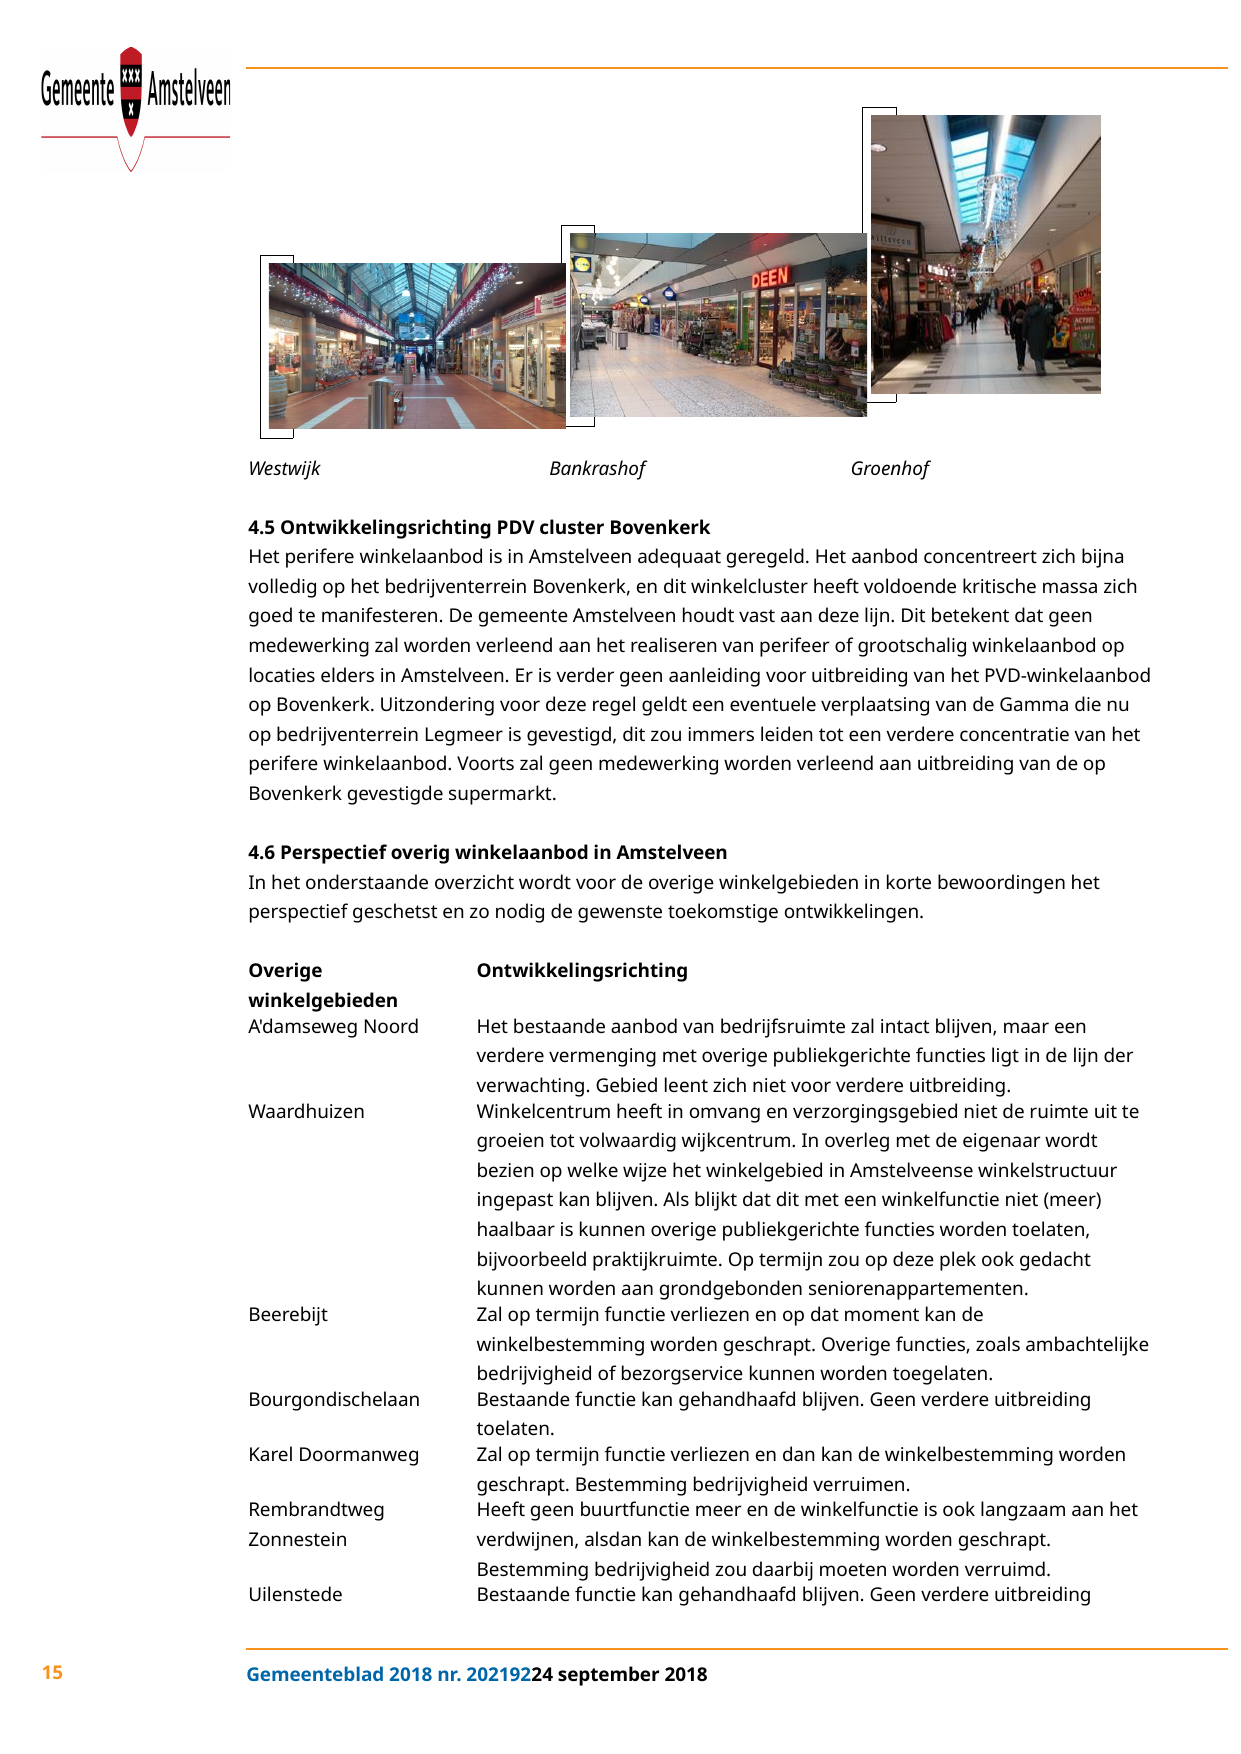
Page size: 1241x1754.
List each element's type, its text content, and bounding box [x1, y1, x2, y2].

table_header [562, 226, 594, 426]
table_header [549, 417, 850, 455]
table_cell Heeft geen buurtfunctie meer en de winkelfunctie is ook langzaam aan het verdwijnen, alsdan kan de winkelbestemming worden geschrapt. Bestemming bedrijvigheid zou daarbij moeten worden verruimd. [476, 1497, 1152, 1582]
table_cell Winkelcentrum heeft in omvang en verzorgingsgebied niet de ruimte uit te groeien tot volwaardig wijkcentrum. In overleg met de eigenaar wordt bezien op welke wijze het winkelgebied in Amstelveense winkelstructuur ingepast kan blijven. Als blijkt dat dit met een winkelfunctie niet (meer) haalbaar is kunnen overige publiekgerichte functies worden toelaten, bijvoorbeeld praktijkruimte. Op termijn zou op deze plek ook gedacht kunnen worden aan grondgebonden seniorenappartementen. [476, 1098, 1152, 1301]
table_cell Beerebijt [248, 1301, 476, 1386]
text Het perifere winkelaanbod is in Amstelveen adequaat geregeld. Het aanbod concentreert zich bijna volledig op het bedrijventerrein Bovenkerk, en dit winkelcluster heeft voldoende kritische massa zich goed te manifesteren. De gemeente Amstelveen houdt vast aan deze lijn. Dit betekent dat geen medewerking zal worden verleend aan het realiseren van perifeer of grootschalig winkelaanbod op locaties elders in Amstelveen. Er is verder geen aanleiding voor uitbreiding van het PVD-winkelaanbod op Bovenkerk. Uitzondering voor deze regel geldt een eventuele verplaatsing van de Gamma die nu op bedrijventerrein Legmeer is gevestigd, dit zou immers leiden tot een verdere concentratie van het perifere winkelaanbod. Voorts zal geen medewerking worden verleend aan uitbreiding van de op Bovenkerk gevestigde supermarkt. [248, 543, 1152, 806]
picture [268, 263, 566, 429]
table_cell Zal op termijn functie verliezen en dan kan de winkelbestemming worden geschrapt. Bestemming bedrijvigheid verruimen. [476, 1441, 1152, 1497]
table_header Overige winkelgebieden [248, 958, 476, 1013]
table_cell Groenhof [850, 455, 1152, 481]
table_header [261, 256, 293, 263]
table_cell Uilenstede [248, 1582, 476, 1607]
table_cell Karel Doormanweg [248, 1441, 476, 1497]
table_cell Bankrashof [549, 455, 850, 481]
table_header [549, 95, 850, 263]
text 4.5 Ontwikkelingsrichting PDV cluster Bovenkerk [248, 514, 1152, 539]
table_cell Westwijk [248, 455, 549, 481]
picture [871, 115, 1101, 394]
table_cell Het bestaande aanbod van bedrijfsruimte zal intact blijven, maar een verdere vermenging met overige publiekgerichte functies ligt in de lijn der verwachting. Gebied leent zich niet voor verdere uitbreiding. [476, 1013, 1152, 1098]
text In het onderstaande overzicht wordt voor de overige winkelgebieden in korte bewoordingen het perspectief geschetst en zo nodig de gewenste toekomstige ontwikkelingen. [248, 869, 1152, 924]
table_cell Bestaande functie kan gehandhaafd blijven. Geen verdere uitbreiding [476, 1582, 1152, 1607]
table_header [850, 95, 1152, 455]
table_cell Zal op termijn functie verliezen en op dat moment kan de winkelbestemming worden geschrapt. Overige functies, zoals ambachtelijke bedrijvigheid of bezorgservice kunnen worden toegelaten. [476, 1301, 1152, 1386]
table_cell Bourgondischelaan [248, 1386, 476, 1441]
table_cell A'damseweg Noord [248, 1013, 476, 1098]
table_header [261, 264, 293, 438]
table_cell Waardhuizen [248, 1098, 476, 1301]
table_header Ontwikkelingsrichting [476, 958, 1152, 1013]
picture [570, 233, 868, 417]
table_cell Bestaande functie kan gehandhaafd blijven. Geen verdere uitbreiding toelaten. [476, 1386, 1152, 1441]
text 4.6 Perspectief overig winkelaanbod in Amstelveen [248, 839, 1152, 865]
table_header [248, 95, 549, 263]
table_cell Rembrandtweg Zonnestein [248, 1497, 476, 1582]
picture [41, 47, 231, 172]
table_header [248, 264, 549, 455]
